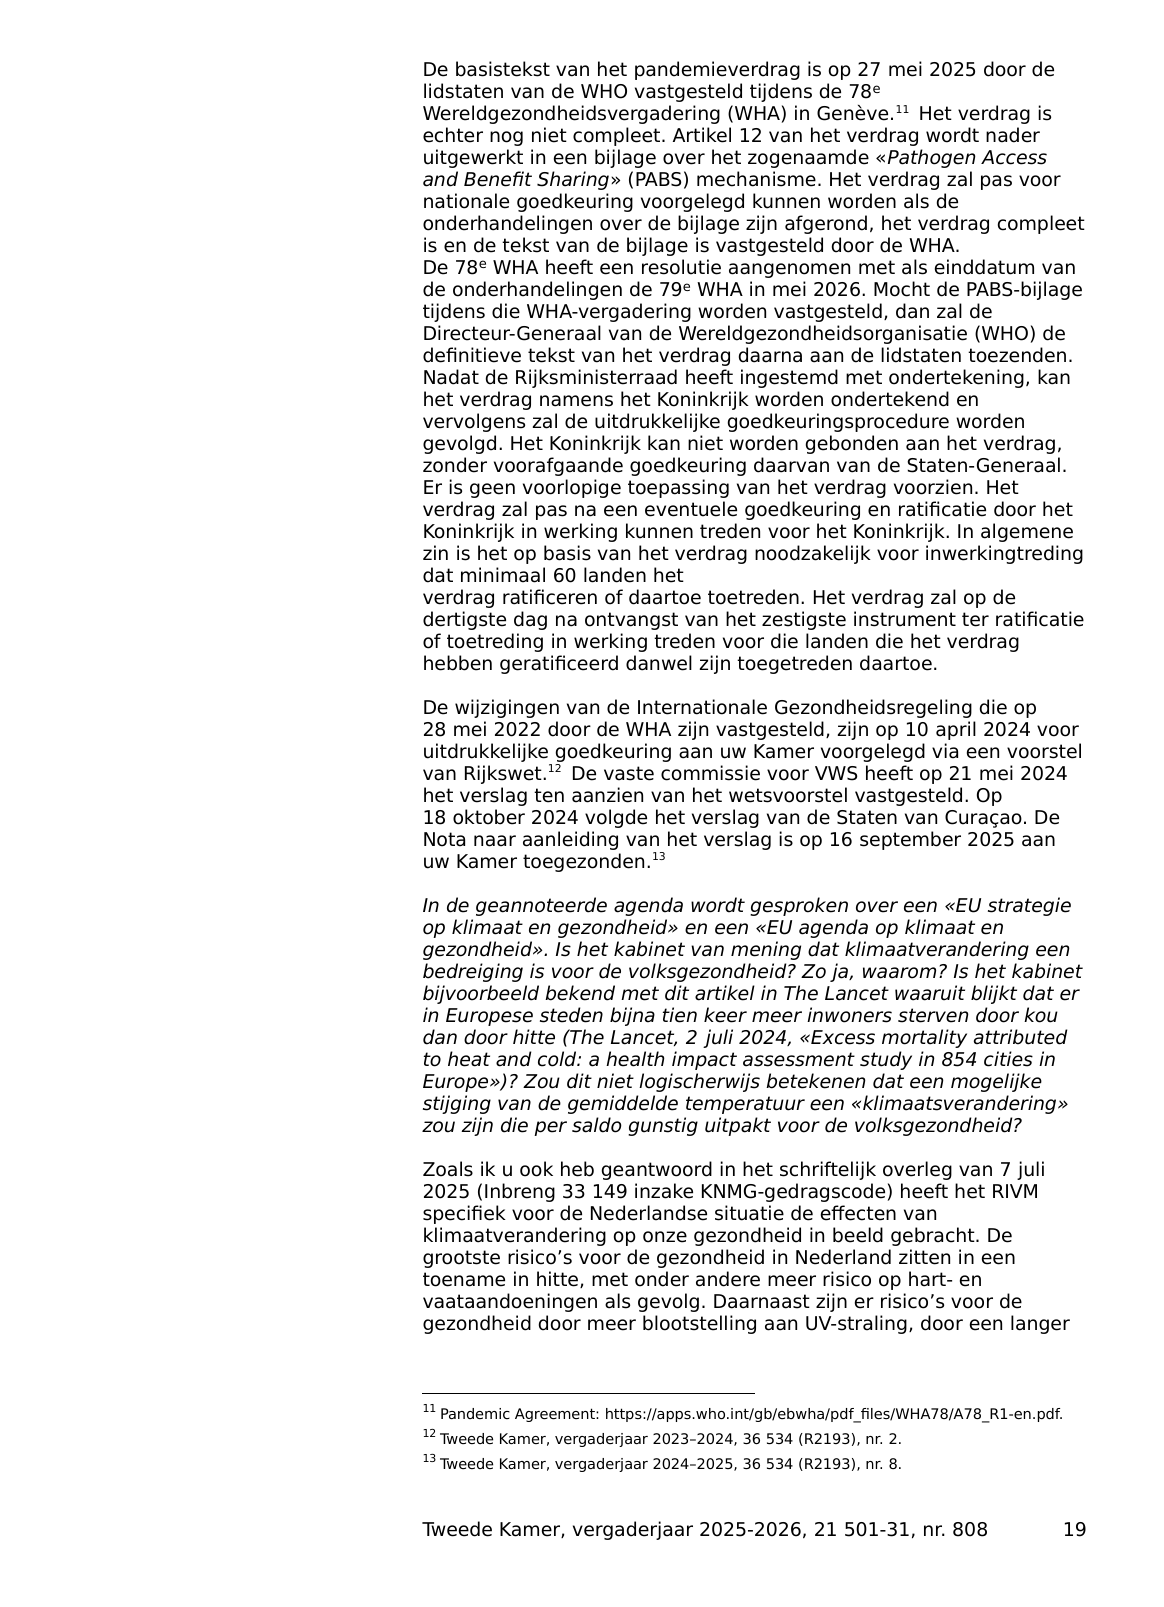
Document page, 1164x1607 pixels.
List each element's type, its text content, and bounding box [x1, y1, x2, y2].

text De wijzigingen van de Internationale Gezondheidsregeling die op 28 mei 2022 door de WHA zijn vastgesteld, zijn op 10 april 2024 voor uitdrukkelijke goedkeuring aan uw Kamer voorgelegd via een voorstel van Rijkswet. De vaste commissie voor VWS heeft op 21 mei 2024 het verslag ten aanzien van het wetsvoorstel vastgesteld. Op 18 oktober 2024 volgde het verslag van de Staten van Curaçao. De Nota naar aanleiding van het verslag is op 16 september 2025 aan uw Kamer toegezonden. [422, 697, 1087, 872]
text De basistekst van het pandemieverdrag is op 27 mei 2025 door de lidstaten van de WHO vastgesteld tijdens de 78e Wereldgezondheidsvergadering (WHA) in Genève. Het verdrag is echter nog niet compleet. Artikel 12 van het verdrag wordt nader uitgewerkt in een bijlage over het zogenaamde «Pathogen Access and Benefit Sharing» (PABS) mechanisme. Het verdrag zal pas voor nationale goedkeuring voorgelegd kunnen worden als de onderhandelingen over de bijlage zijn afgerond, het verdrag compleet is en de tekst van de bijlage is vastgesteld door de WHA. [422, 59, 1087, 257]
text Tweede Kamer, vergaderjaar 2024–2025, 36 534 (R2193), nr. 8. [422, 1452, 1087, 1474]
text In de geannoteerde agenda wordt gesproken over een «EU strategie op klimaat en gezondheid» en een «EU agenda op klimaat en gezondheid». Is het kabinet van mening dat klimaatverandering een bedreiging is voor de volksgezondheid? Zo ja, waarom? Is het kabinet bijvoorbeeld bekend met dit artikel in The Lancet waaruit blijkt dat er in Europese steden bijna tien keer meer inwoners sterven door kou dan door hitte (The Lancet, 2 juli 2024, «Excess mortality attributed to heat and cold: a health impact assessment study in 854 cities in Europe»)? Zou dit niet logischerwijs betekenen dat een mogelijke stijging van de gemiddelde temperatuur een «klimaatsverandering» zou zijn die per saldo gunstig uitpakt voor de volksgezondheid? [422, 895, 1087, 1136]
text Zoals ik u ook heb geantwoord in het schriftelijk overleg van 7 juli 2025 (Inbreng 33 149 inzake KNMG-gedragscode) heeft het RIVM specifiek voor de Nederlandse situatie de effecten van klimaatverandering op onze gezondheid in beeld gebracht. De grootste risico’s voor de gezondheid in Nederland zitten in een toename in hitte, met onder andere meer risico op hart- en vaataandoeningen als gevolg. Daarnaast zijn er risico’s voor de gezondheid door meer blootstelling aan UV-straling, door een langer [422, 1159, 1087, 1334]
text Pandemic Agreement: https://apps.who.int/gb/ebwha/pdf_files/WHA78/A78_R1-en.pdf. [422, 1402, 1087, 1424]
text Tweede Kamer, vergaderjaar 2023–2024, 36 534 (R2193), nr. 2. [422, 1427, 1087, 1449]
text verdrag ratificeren of daartoe toetreden. Het verdrag zal op de dertigste dag na ontvangst van het zestigste instrument ter ratificatie of toetreding in werking treden voor die landen die het verdrag hebben geratificeerd danwel zijn toegetreden daartoe. [422, 587, 1087, 674]
text De 78e WHA heeft een resolutie aangenomen met als einddatum van de onderhandelingen de 79e WHA in mei 2026. Mocht de PABS-bijlage tijdens die WHA-vergadering worden vastgesteld, dan zal de Directeur-Generaal van de Wereldgezondheidsorganisatie (WHO) de definitieve tekst van het verdrag daarna aan de lidstaten toezenden. Nadat de Rijksministerraad heeft ingestemd met ondertekening, kan het verdrag namens het Koninkrijk worden ondertekend en vervolgens zal de uitdrukkelijke goedkeuringsprocedure worden gevolgd. Het Koninkrijk kan niet worden gebonden aan het verdrag, zonder voorafgaande goedkeuring daarvan van de Staten-Generaal. Er is geen voorlopige toepassing van het verdrag voorzien. Het verdrag zal pas na een eventuele goedkeuring en ratificatie door het Koninkrijk in werking kunnen treden voor het Koninkrijk. In algemene zin is het op basis van het verdrag noodzakelijk voor inwerkingtreding dat minimaal 60 landen het [422, 257, 1087, 587]
